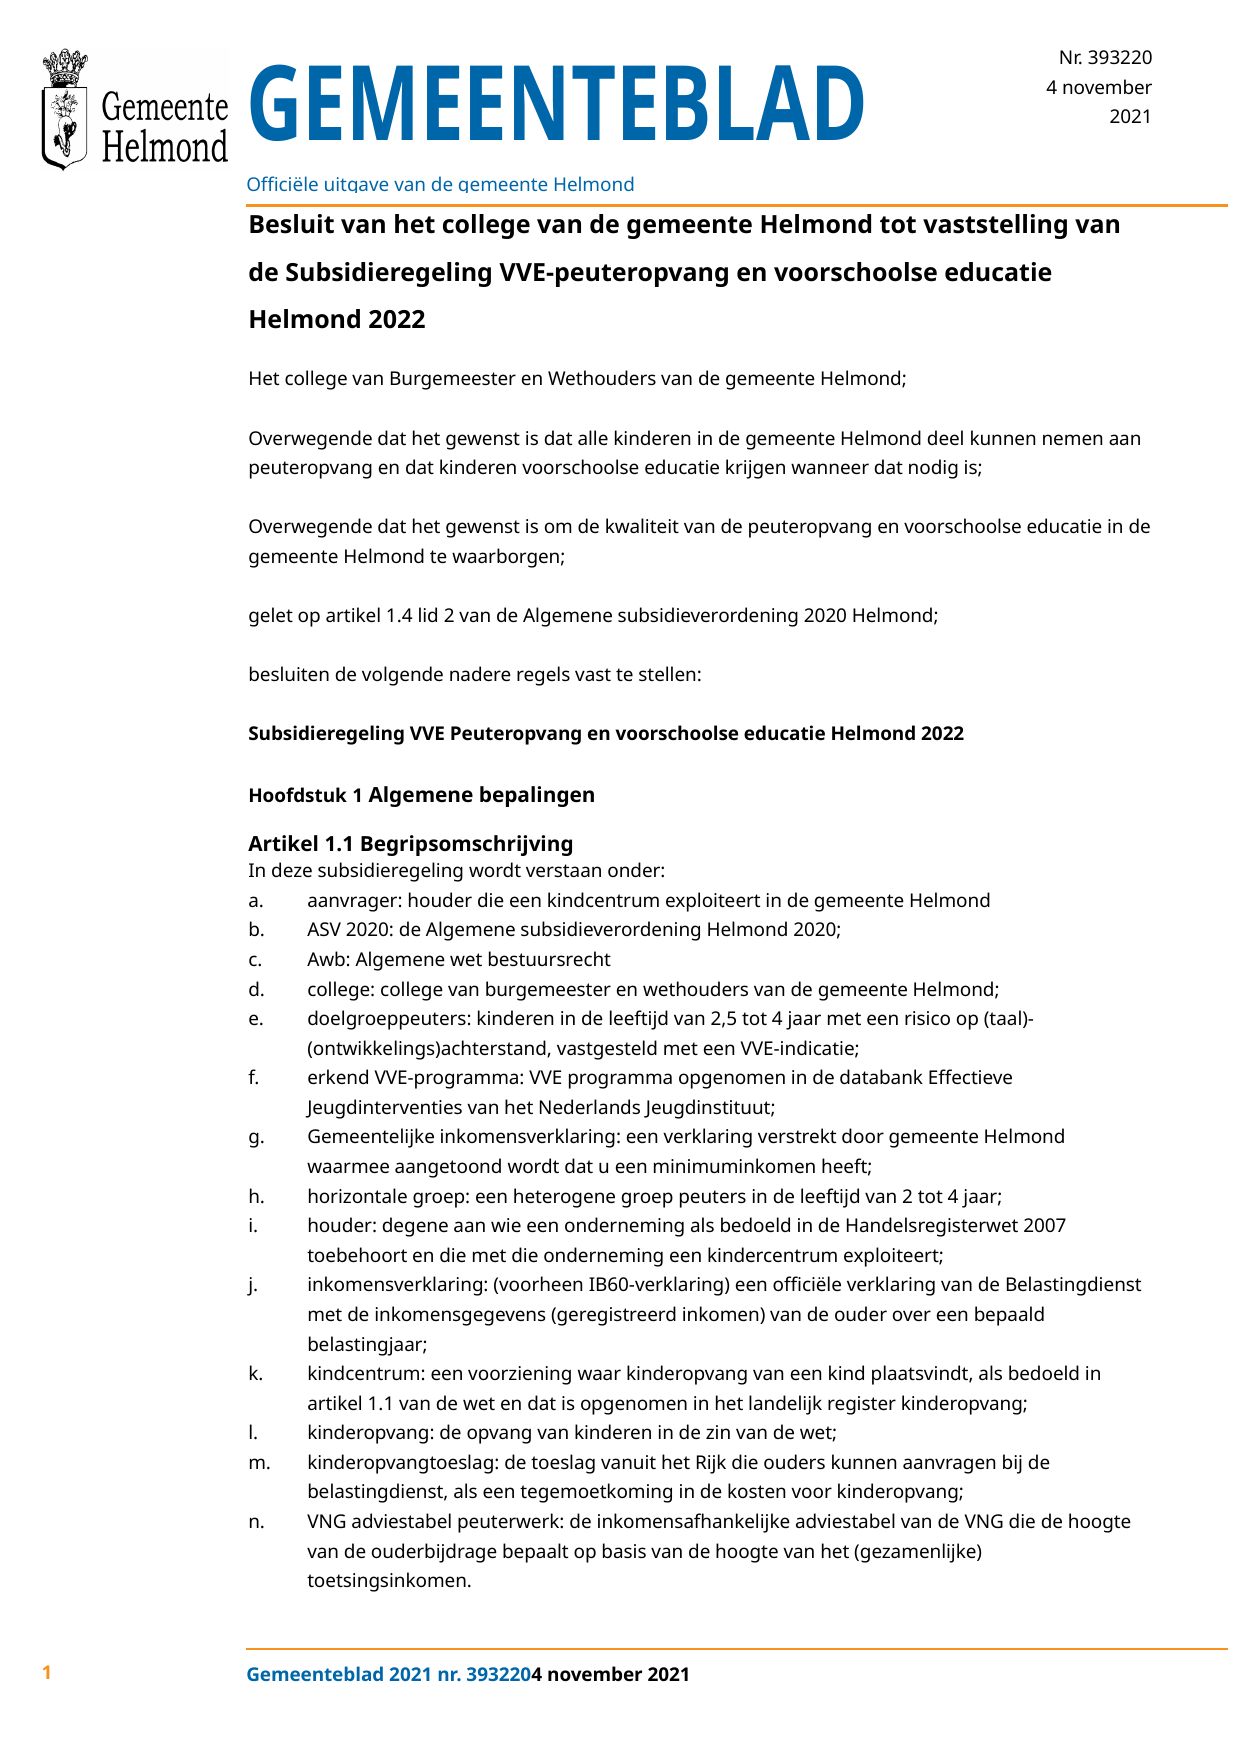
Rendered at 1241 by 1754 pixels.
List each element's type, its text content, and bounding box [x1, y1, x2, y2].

text besluiten de volgende nadere regels vast te stellen: [248, 661, 1152, 687]
list kindcentrum: een voorziening waar kinderopvang van een kind plaatsvindt, als bedoeld in artikel 1.1 van de wet en dat is opgenomen in het landelijk register kinderopvang; [248, 1360, 1152, 1416]
text Overwegende dat het gewenst is dat alle kinderen in de gemeente Helmond deel kunnen nemen aan peuteropvang en dat kinderen voorschoolse educatie krijgen wanneer dat nodig is; [248, 425, 1152, 480]
list college: college van burgemeester en wethouders van de gemeente Helmond; [248, 976, 1152, 1001]
list aanvrager: houder die een kindcentrum exploiteert in de gemeente Helmond [248, 887, 1152, 913]
text Het college van Burgemeester en Wethouders van de gemeente Helmond; [248, 366, 1152, 391]
list erkend VVE-programma: VVE programma opgenomen in de databank Effectieve Jeugdinterventies van het Nederlands Jeugdinstituut; [248, 1064, 1152, 1120]
text Besluit van het college van de gemeente Helmond tot vaststelling van de Subsidieregeling VVE-peuteropvang en voorschoolse educatie Helmond 2022 [248, 207, 1152, 336]
list inkomensverklaring: (voorheen IB60-verklaring) een officiële verklaring van de Belastingdienst met de inkomensgegevens (geregistreerd inkomen) van de ouder over een bepaald belastingjaar; [248, 1272, 1152, 1356]
list Gemeentelijke inkomensverklaring: een verklaring verstrekt door gemeente Helmond waarmee aangetoond wordt dat u een minimuminkomen heeft; [248, 1124, 1152, 1179]
text Subsidieregeling VVE Peuteropvang en voorschoolse educatie Helmond 2022 [248, 721, 1152, 746]
list houder: degene aan wie een onderneming als bedoeld in de Handelsregisterwet 2007 toebehoort en die met die onderneming een kindercentrum exploiteert; [248, 1212, 1152, 1268]
text Overwegende dat het gewenst is om de kwaliteit van de peuteropvang en voorschoolse educatie in de gemeente Helmond te waarborgen; [248, 513, 1152, 569]
list kinderopvangtoeslag: de toeslag vanuit het Rijk die ouders kunnen aanvragen bij de belastingdienst, als een tegemoetkoming in de kosten voor kinderopvang; [248, 1449, 1152, 1504]
list horizontale groep: een heterogene groep peuters in de leeftijd van 2 tot 4 jaar; [248, 1183, 1152, 1208]
picture [41, 47, 231, 172]
text Hoofdstuk 1 Algemene bepalingen [248, 780, 1152, 808]
list kinderopvang: de opvang van kinderen in de zin van de wet; [248, 1419, 1152, 1445]
text Artikel 1.1 Begripsomschrijving [248, 829, 1152, 857]
list Awb: Algemene wet bestuursrecht [248, 946, 1152, 972]
list ASV 2020: de Algemene subsidieverordening Helmond 2020; [248, 917, 1152, 942]
text In deze subsidieregeling wordt verstaan onder: [248, 857, 1152, 883]
list doelgroeppeuters: kinderen in de leeftijd van 2,5 tot 4 jaar met een risico op (taal)-(ontwikkelings)achterstand, vastgesteld met een VVE-indicatie; [248, 1005, 1152, 1061]
text gelet op artikel 1.4 lid 2 van de Algemene subsidieverordening 2020 Helmond; [248, 602, 1152, 628]
list VNG adviestabel peuterwerk: de inkomensafhankelijke adviestabel van de VNG die de hoogte van de ouderbijdrage bepaalt op basis van de hoogte van het (gezamenlijke) toetsingsinkomen. [248, 1508, 1152, 1593]
